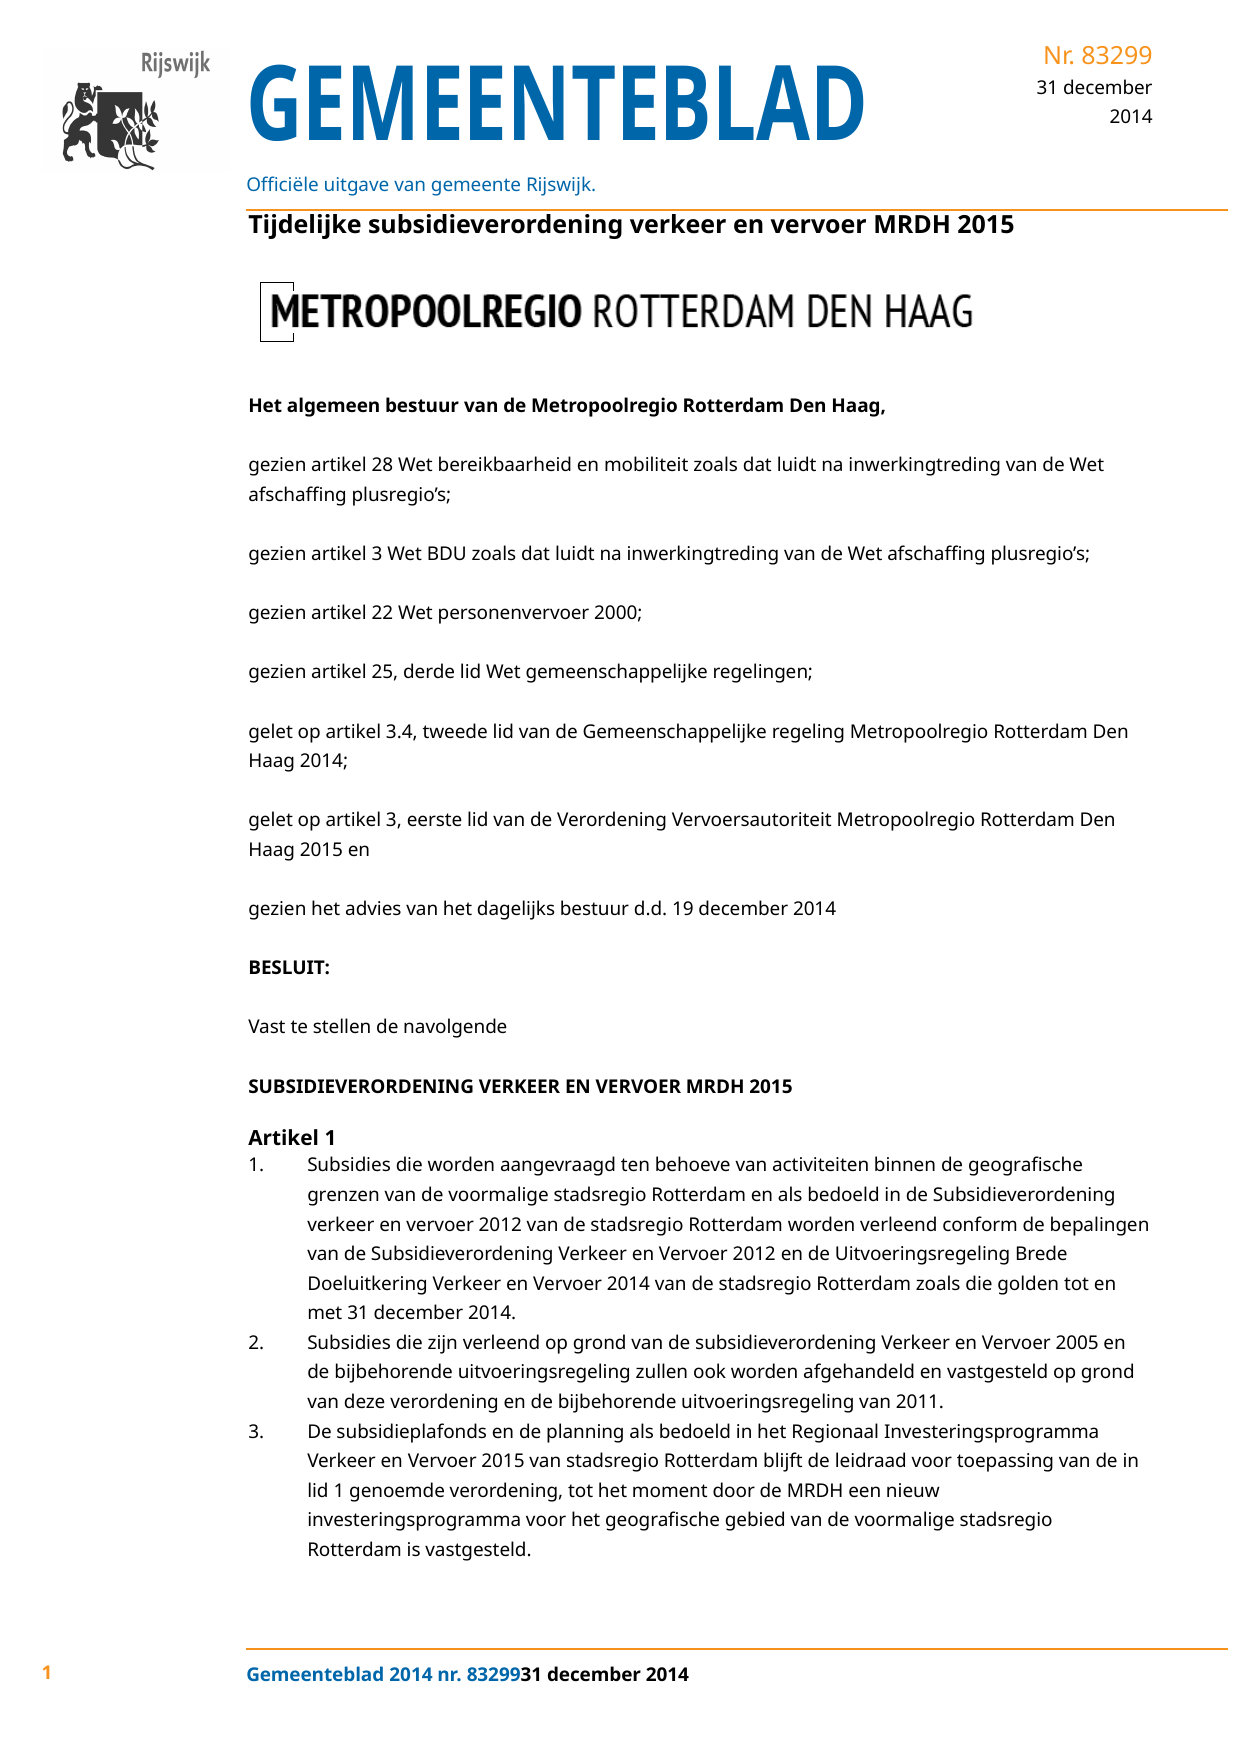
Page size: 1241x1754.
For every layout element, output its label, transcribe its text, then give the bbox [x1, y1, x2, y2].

list Subsidies die worden aangevraagd ten behoeve van activiteiten binnen de geografische grenzen van de voormalige stadsregio Rotterdam en als bedoeld in de Subsidieverordening verkeer en vervoer 2012 van de stadsregio Rotterdam worden verleend conform de bepalingen van de Subsidieverordening Verkeer en Vervoer 2012 en de Uitvoeringsregeling Brede Doeluitkering Verkeer en Vervoer 2014 van de stadsregio Rotterdam zoals die golden tot en met 31 december 2014. [248, 1152, 1152, 1325]
text Het algemeen bestuur van de Metropoolregio Rotterdam Den Haag, [248, 392, 1152, 418]
text gezien het advies van het dagelijks bestuur d.d. 19 december 2014 [248, 895, 1152, 921]
text gezien artikel 22 Wet personenvervoer 2000; [248, 599, 1152, 625]
text gelet op artikel 3, eerste lid van de Verordening Vervoersautoriteit Metropoolregio Rotterdam Den Haag 2015 en [248, 807, 1152, 862]
picture [41, 47, 231, 172]
text gelet op artikel 3.4, tweede lid van de Gemeenschappelijke regeling Metropoolregio Rotterdam Den Haag 2014; [248, 718, 1152, 773]
list Subsidies die zijn verleend op grond van de subsidieverordening Verkeer en Vervoer 2005 en de bijbehorende uitvoeringsregeling zullen ook worden afgehandeld en vastgesteld op grond van deze verordening en de bijbehorende uitvoeringsregeling van 2011. [248, 1329, 1152, 1414]
picture [268, 291, 978, 333]
text BESLUIT: [248, 954, 1152, 980]
text gezien artikel 3 Wet BDU zoals dat luidt na inwerkingtreding van de Wet afschaffing plusregio’s; [248, 540, 1152, 566]
text Vast te stellen de navolgende [248, 1014, 1152, 1039]
text SUBSIDIEVERORDENING VERKEER EN VERVOER MRDH 2015 [248, 1073, 1152, 1098]
list De subsidieplafonds en de planning als bedoeld in het Regionaal Investeringsprogramma Verkeer en Vervoer 2015 van stadsregio Rotterdam blijft de leidraad voor toepassing van de in lid 1 genoemde verordening, tot het moment door de MRDH een nieuw investeringsprogramma voor het geografische gebied van de voormalige stadsregio Rotterdam is vastgesteld. [248, 1418, 1152, 1562]
text gezien artikel 25, derde lid Wet gemeenschappelijke regelingen; [248, 659, 1152, 684]
text Artikel 1 [248, 1123, 1152, 1152]
text gezien artikel 28 Wet bereikbaarheid en mobiliteit zoals dat luidt na inwerkingtreding van de Wet afschaffing plusregio’s; [248, 452, 1152, 507]
text Tijdelijke subsidieverordening verkeer en vervoer MRDH 2015 [248, 211, 1152, 241]
